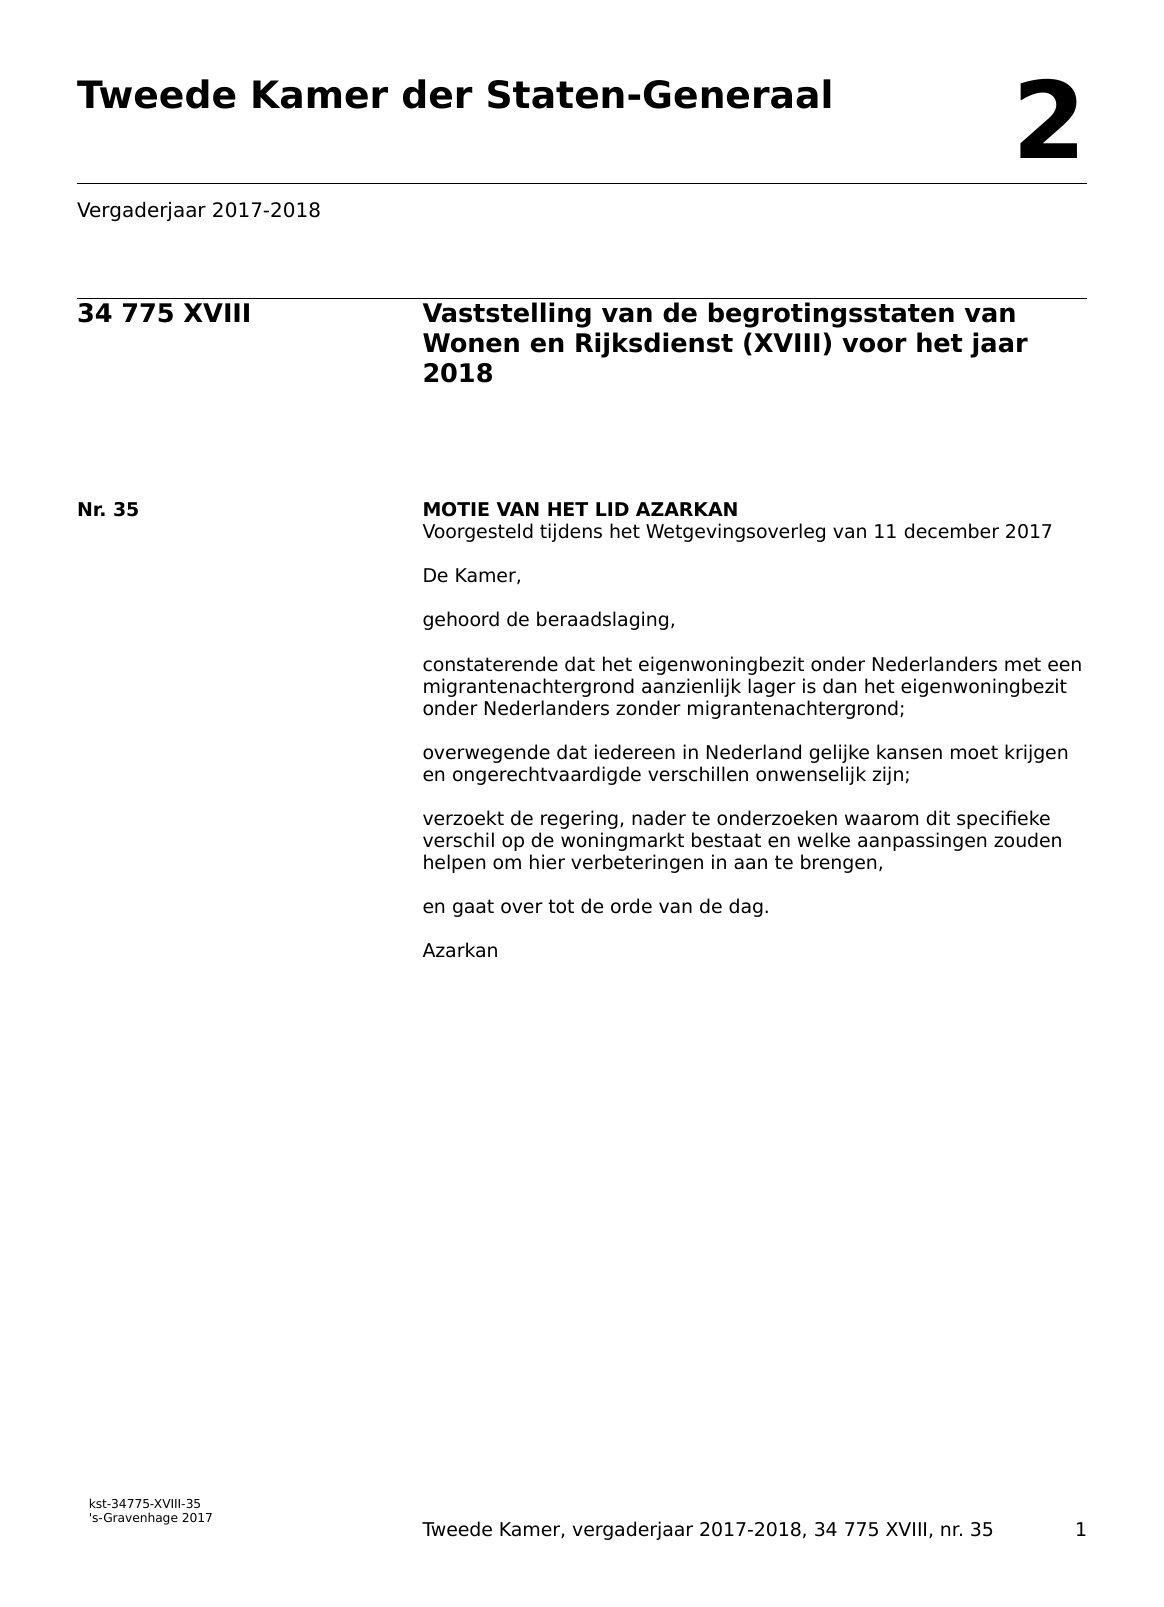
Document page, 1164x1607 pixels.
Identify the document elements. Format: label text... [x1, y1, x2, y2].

text 's-Gravenhage 2017 [88, 1511, 323, 1525]
table_cell Vergaderjaar 2017-2018 [77, 184, 1087, 298]
text Voorgesteld tijdens het Wetgevingsoverleg van 11 december 2017 [422, 521, 1087, 543]
text Azarkan [422, 940, 1087, 962]
text constaterende dat het eigenwoningbezit onder Nederlanders met een migrantenachtergrond aanzienlijk lager is dan het eigenwoningbezit onder Nederlanders zonder migrantenachtergrond; [422, 653, 1087, 719]
subtitle 34 775 XVIII Vaststelling van de begrotingsstaten van Wonen en Rijksdienst (XVIII) voor het jaar 2018 [77, 299, 1087, 388]
table_header Tweede Kamer der Staten-Generaal [77, 59, 886, 183]
text overwegende dat iedereen in Nederland gelijke kansen moet krijgen en ongerechtvaardigde verschillen onwenselijk zijn; [422, 742, 1087, 786]
text De Kamer, [422, 565, 1087, 587]
table_header 2 [886, 59, 1087, 183]
text verzoekt de regering, nader te onderzoeken waarom dit specifieke verschil op de woningmarkt bestaat en welke aanpassingen zouden helpen om hier verbeteringen in aan te brengen, [422, 808, 1087, 874]
subtitle Nr. 35 MOTIE VAN HET LID AZARKAN [77, 499, 1087, 521]
text kst-34775-XVIII-35 [88, 1497, 323, 1511]
text gehoord de beraadslaging, [422, 609, 1087, 631]
text en gaat over tot de orde van de dag. [422, 896, 1087, 918]
